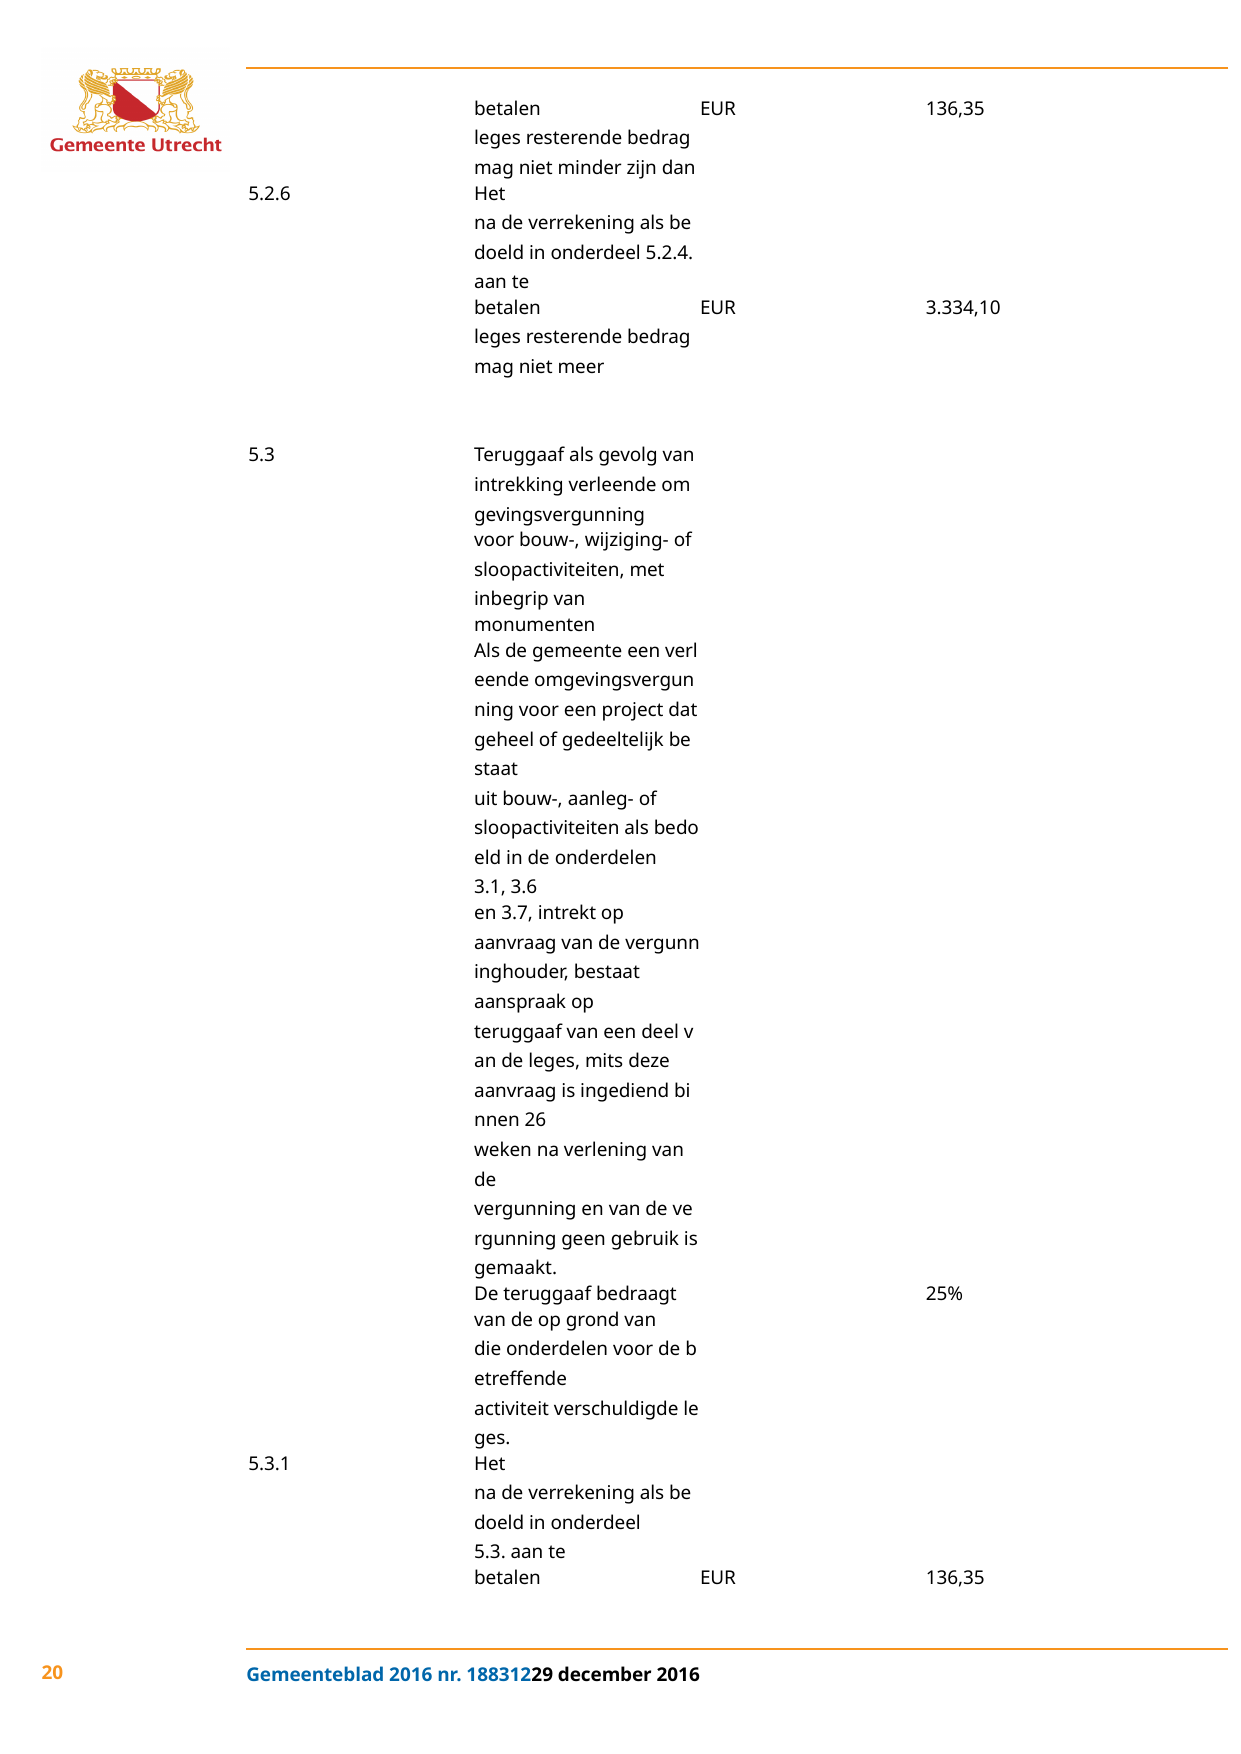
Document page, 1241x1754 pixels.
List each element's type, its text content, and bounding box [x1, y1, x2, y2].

table_cell voor bouw-, wijziging- of sloopactiviteiten, met inbegrip van [474, 526, 700, 611]
table_cell 25% [926, 1280, 1152, 1306]
table_cell Als de gemeente een verleende omgevingsvergunning voor een project dat geheel of gedeeltelijk bestaat uit bouw-, aanleg- of sloopactiviteiten als bedoeld in de onderdelen 3.1, 3.6 [474, 637, 700, 899]
table_header 5.3 [248, 442, 474, 526]
table_cell Het na de verrekening als bedoeld in onderdeel 5.3. aan te [474, 1450, 700, 1564]
table_cell Het na de verrekening als bedoeld in onderdeel 5.2.4. aan te [474, 180, 700, 294]
table_cell [700, 1280, 926, 1306]
table_cell [248, 1565, 474, 1590]
table_cell EUR [700, 1565, 926, 1590]
table_cell [926, 1450, 1152, 1564]
table_cell betalen [474, 1565, 700, 1590]
table_cell [248, 294, 474, 379]
table_cell EUR [700, 95, 926, 180]
table_cell [926, 900, 1152, 1280]
table_cell De teruggaaf bedraagt [474, 1280, 700, 1306]
table_cell [248, 611, 474, 637]
table_cell [700, 611, 926, 637]
table_cell [700, 1306, 926, 1450]
table_cell 136,35 [926, 95, 1152, 180]
table_cell [700, 180, 926, 294]
table_cell 5.3.1 [248, 1450, 474, 1564]
table_cell [248, 526, 474, 611]
table_cell EUR [700, 294, 926, 379]
table_cell van de op grond van die onderdelen voor de betreffende activiteit verschuldigde leges. [474, 1306, 700, 1450]
table_cell [248, 95, 474, 180]
table_cell betalen leges resterende bedrag mag niet minder zijn dan [474, 95, 700, 180]
table_cell 3.334,10 [926, 294, 1152, 379]
table_header [926, 442, 1152, 526]
table_cell [926, 1306, 1152, 1450]
table_header Teruggaaf als gevolg van intrekking verleende omgevingsvergunning [474, 442, 700, 526]
table_cell betalen leges resterende bedrag mag niet meer [474, 294, 700, 379]
table_cell [700, 637, 926, 899]
picture [41, 47, 231, 172]
table_header [700, 442, 926, 526]
table_cell [248, 1280, 474, 1306]
table_cell [248, 1306, 474, 1450]
table_cell 136,35 [926, 1565, 1152, 1590]
table_cell [248, 900, 474, 1280]
table_cell [926, 526, 1152, 611]
table_cell [700, 1450, 926, 1564]
table_cell [248, 637, 474, 899]
table_cell en 3.7, intrekt op aanvraag van de vergunninghouder, bestaat aanspraak op teruggaaf van een deel van de leges, mits deze aanvraag is ingediend binnen 26 weken na verlening van de vergunning en van de vergunning geen gebruik is gemaakt. [474, 900, 700, 1280]
table_cell [926, 611, 1152, 637]
table_cell [700, 900, 926, 1280]
table_cell monumenten [474, 611, 700, 637]
table_cell 5.2.6 [248, 180, 474, 294]
table_cell [926, 637, 1152, 899]
table_cell [926, 180, 1152, 294]
table_cell [700, 526, 926, 611]
